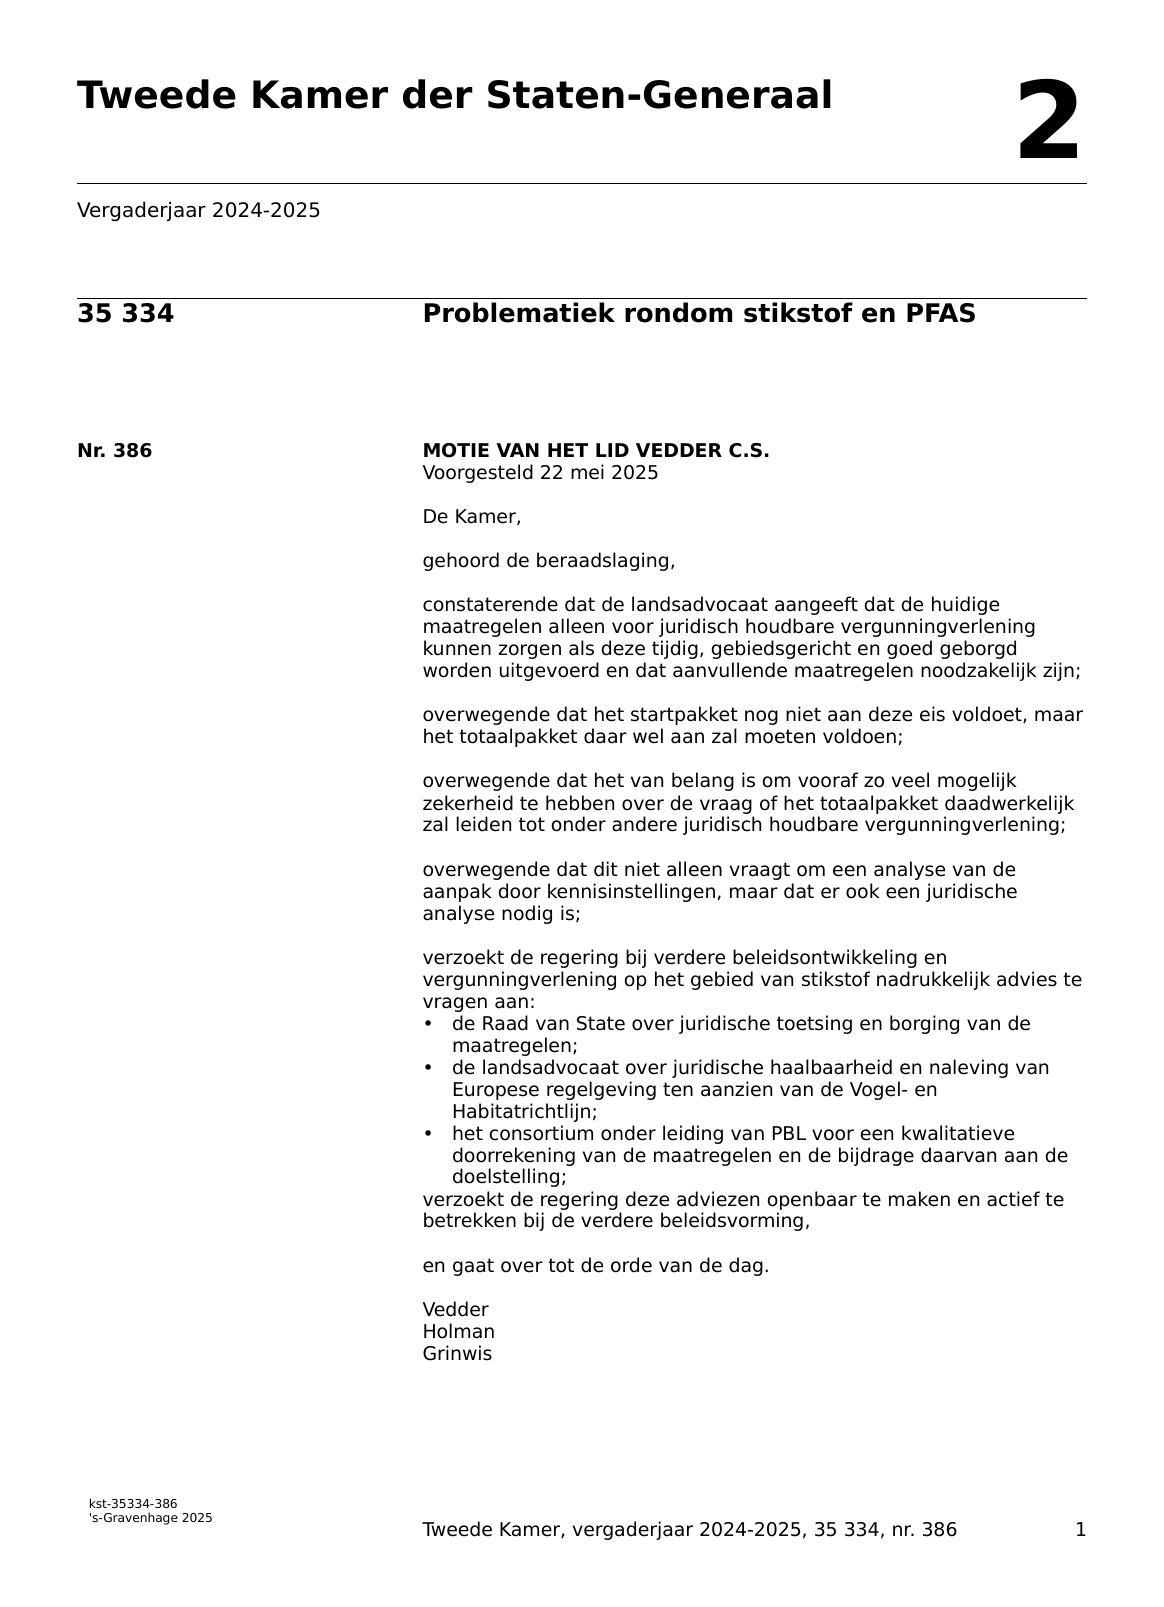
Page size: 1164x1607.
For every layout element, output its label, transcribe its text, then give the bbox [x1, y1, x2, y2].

table_header 2 [886, 59, 1087, 183]
text • het consortium onder leiding van PBL voor een kwalitatieve doorrekening van de maatregelen en de bijdrage daarvan aan de doelstelling; [422, 1122, 1087, 1188]
text Voorgesteld 22 mei 2025 [422, 462, 1087, 484]
text • de landsadvocaat over juridische haalbaarheid en naleving van Europese regelgeving ten aanzien van de Vogel- en Habitatrichtlijn; [422, 1057, 1087, 1122]
text Grinwis [422, 1343, 1087, 1365]
text kst-35334-386 [88, 1497, 323, 1511]
text overwegende dat het startpakket nog niet aan deze eis voldoet, maar het totaalpakket daar wel aan zal moeten voldoen; [422, 704, 1087, 748]
text Vedder [422, 1299, 1087, 1321]
text • de Raad van State over juridische toetsing en borging van de maatregelen; [422, 1013, 1087, 1057]
table_header Tweede Kamer der Staten-Generaal [77, 59, 886, 183]
text overwegende dat dit niet alleen vraagt om een analyse van de aanpak door kennisinstellingen, maar dat er ook een juridische analyse nodig is; [422, 858, 1087, 924]
text constaterende dat de landsadvocaat aangeeft dat de huidige maatregelen alleen voor juridisch houdbare vergunningverlening kunnen zorgen als deze tijdig, gebiedsgericht en goed geborgd worden uitgevoerd en dat aanvullende maatregelen noodzakelijk zijn; [422, 594, 1087, 682]
text De Kamer, [422, 506, 1087, 528]
subtitle Nr. 386 MOTIE VAN HET LID VEDDER C.S. [77, 440, 1087, 462]
text 's-Gravenhage 2025 [88, 1511, 323, 1525]
text verzoekt de regering bij verdere beleidsontwikkeling en vergunningverlening op het gebied van stikstof nadrukkelijk advies te vragen aan: [422, 947, 1087, 1013]
text en gaat over tot de orde van de dag. [422, 1254, 1087, 1277]
text Holman [422, 1321, 1087, 1343]
table_cell Vergaderjaar 2024-2025 [77, 184, 1087, 298]
text overwegende dat het van belang is om vooraf zo veel mogelijk zekerheid te hebben over de vraag of het totaalpakket daadwerkelijk zal leiden tot onder andere juridisch houdbare vergunningverlening; [422, 770, 1087, 836]
text verzoekt de regering deze adviezen openbaar te maken en actief te betrekken bij de verdere beleidsvorming, [422, 1188, 1087, 1232]
subtitle 35 334 Problematiek rondom stikstof en PFAS [77, 299, 1087, 329]
text gehoord de beraadslaging, [422, 550, 1087, 572]
